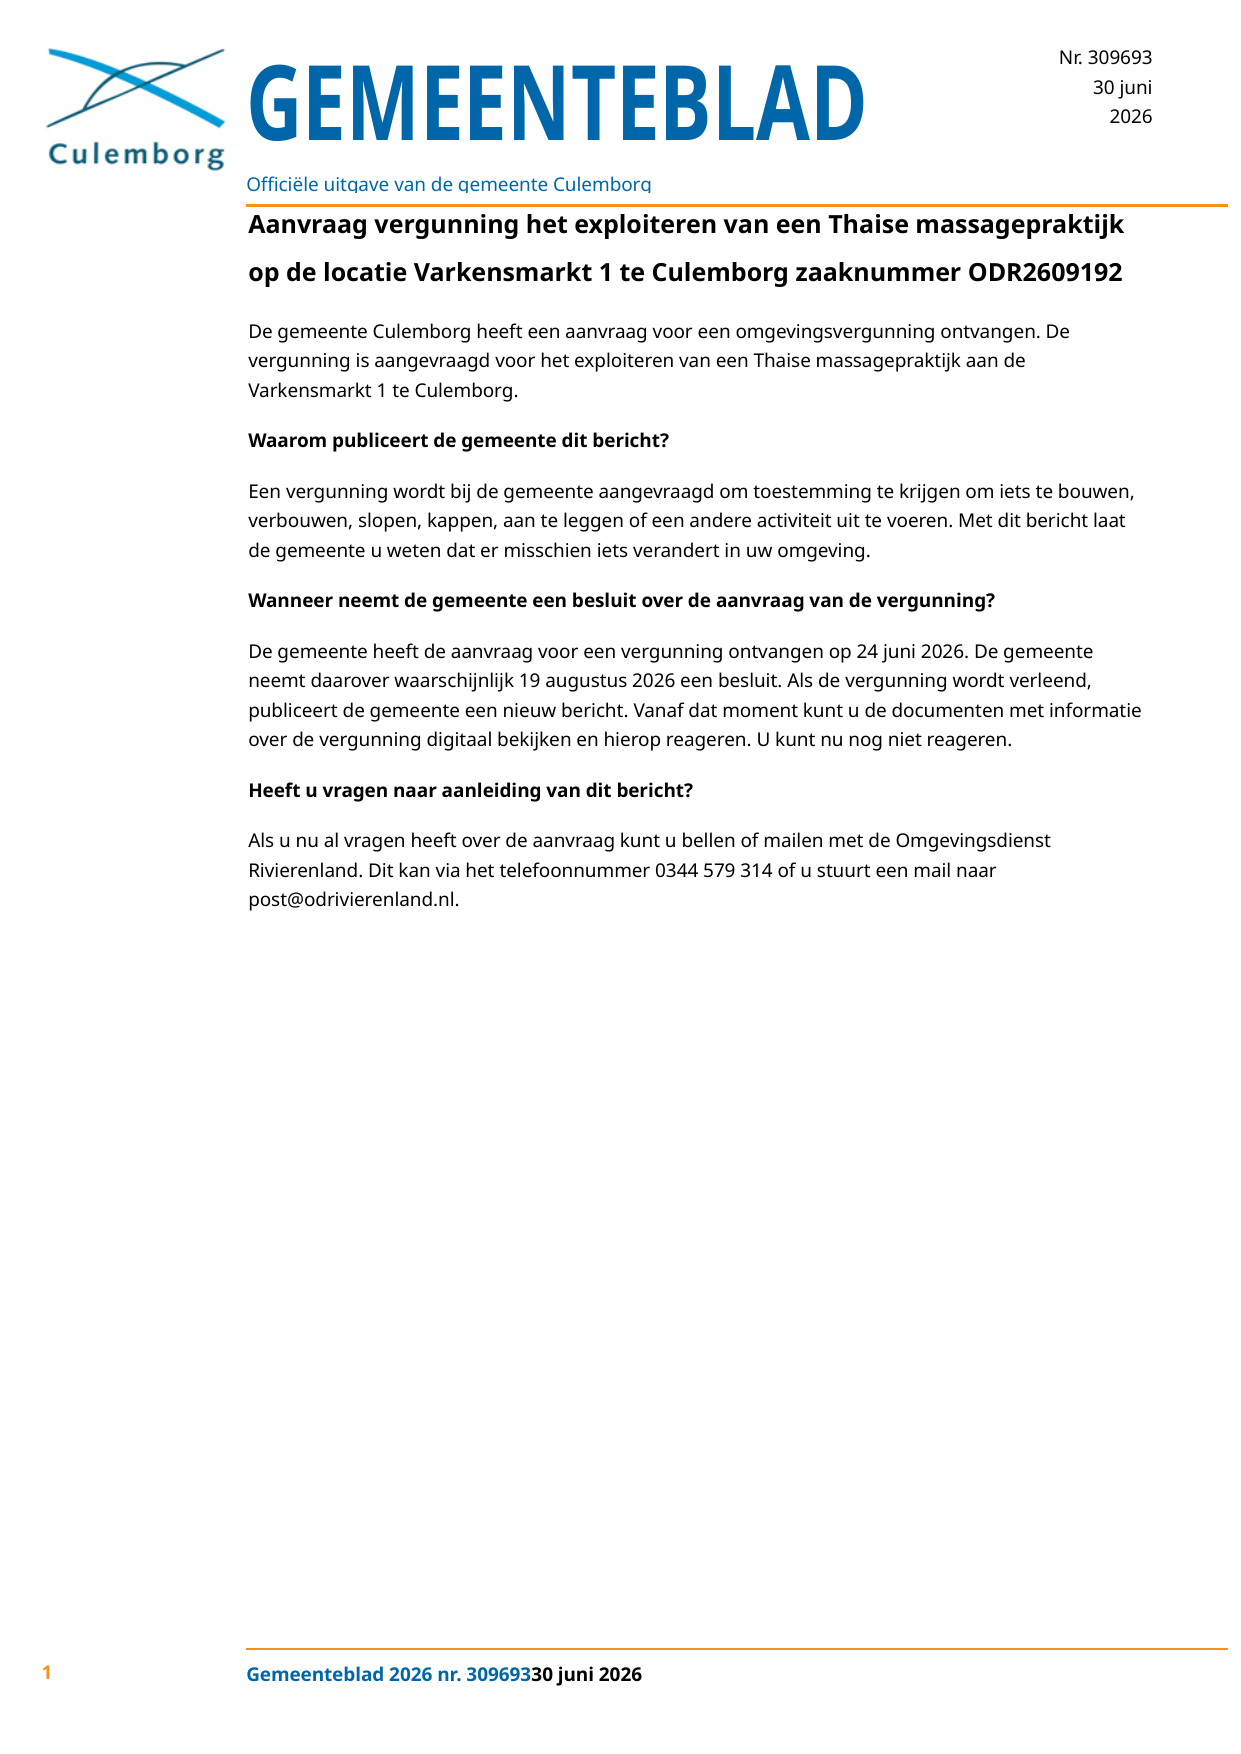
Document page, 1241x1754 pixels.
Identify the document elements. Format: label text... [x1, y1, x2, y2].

text Waarom publiceert de gemeente dit bericht? [248, 427, 1152, 453]
text De gemeente Culemborg heeft een aanvraag voor een omgevingsvergunning ontvangen. De vergunning is aangevraagd voor het exploiteren van een Thaise massagepraktijk aan de Varkensmarkt 1 te Culemborg. [248, 318, 1152, 403]
text Heeft u vragen naar aanleiding van dit bericht? [248, 777, 1152, 803]
picture [41, 47, 231, 172]
text Wanneer neemt de gemeente een besluit over de aanvraag van de vergunning? [248, 587, 1152, 613]
text De gemeente heeft de aanvraag voor een vergunning ontvangen op 24 juni 2026. De gemeente neemt daarover waarschijnlijk 19 augustus 2026 een besluit. Als de vergunning wordt verleend, publiceert de gemeente een nieuw bericht. Vanaf dat moment kunt u de documenten met informatie over de vergunning digitaal bekijken en hierop reageren. U kunt nu nog niet reageren. [248, 638, 1152, 752]
text Aanvraag vergunning het exploiteren van een Thaise massagepraktijk op de locatie Varkensmarkt 1 te Culemborg zaaknummer ODR2609192 [248, 207, 1152, 288]
text Als u nu al vragen heeft over de aanvraag kunt u bellen of mailen met de Omgevingsdienst Rivierenland. Dit kan via het telefoonnummer 0344 579 314 of u stuurt een mail naar post@odrivierenland.nl. [248, 827, 1152, 912]
text Een vergunning wordt bij de gemeente aangevraagd om toestemming te krijgen om iets te bouwen, verbouwen, slopen, kappen, aan te leggen of een andere activiteit uit te voeren. Met dit bericht laat de gemeente u weten dat er misschien iets verandert in uw omgeving. [248, 478, 1152, 563]
